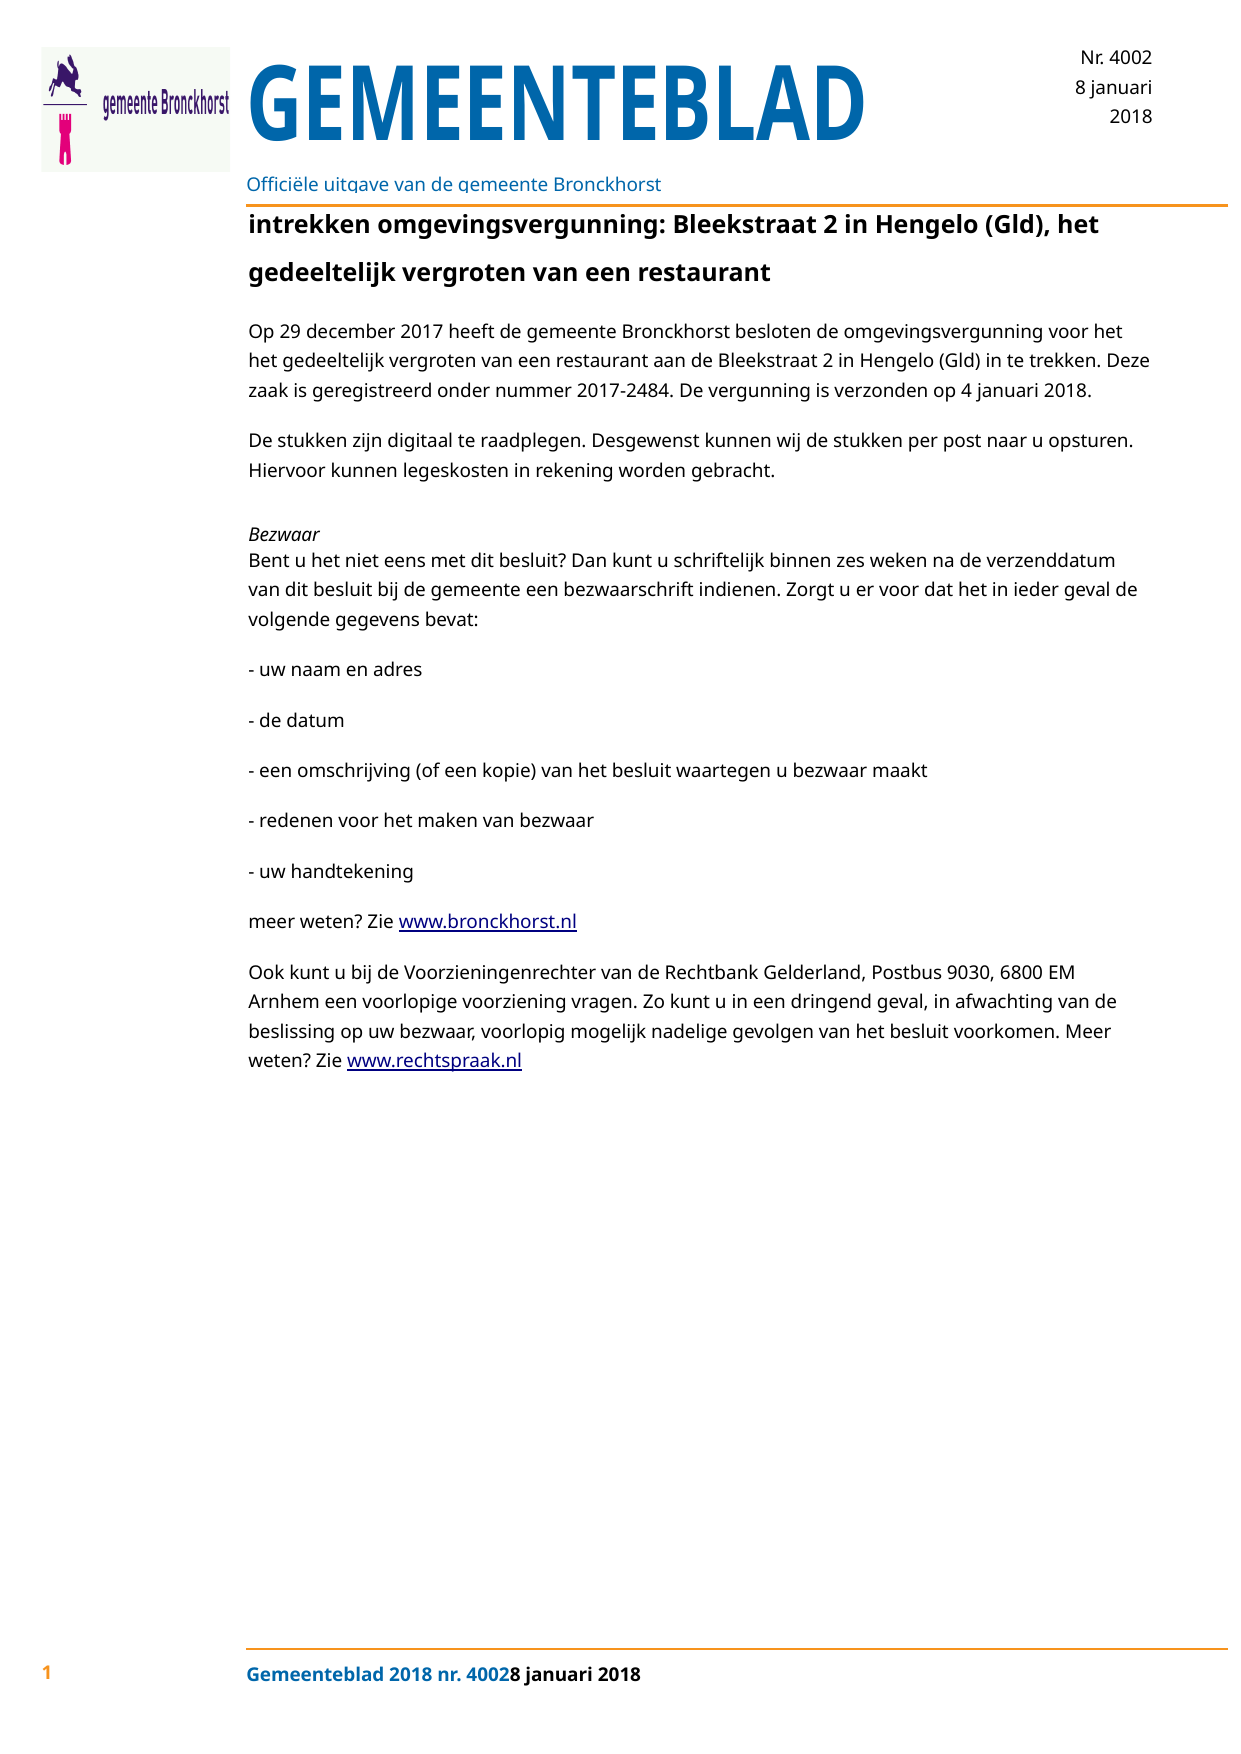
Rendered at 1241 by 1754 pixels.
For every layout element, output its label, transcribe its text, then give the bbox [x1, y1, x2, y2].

text Ook kunt u bij de Voorzieningenrechter van de Rechtbank Gelderland, Postbus 9030, 6800 EM Arnhem een voorlopige voorziening vragen. Zo kunt u in een dringend geval, in afwachting van de beslissing op uw bezwaar, voorlopig mogelijk nadelige gevolgen van het besluit voorkomen. Meer weten? Zie www.rechtspraak.nl [248, 959, 1152, 1073]
text - redenen voor het maken van bezwaar [248, 808, 1152, 833]
text Bezwaar [248, 521, 1152, 547]
text - de datum [248, 707, 1152, 732]
text De stukken zijn digitaal te raadplegen. Desgewenst kunnen wij de stukken per post naar u opsturen. Hiervoor kunnen legeskosten in rekening worden gebracht. [248, 427, 1152, 483]
text - uw naam en adres [248, 656, 1152, 682]
text - een omschrijving (of een kopie) van het besluit waartegen u bezwaar maakt [248, 757, 1152, 783]
text - uw handtekening [248, 858, 1152, 884]
text intrekken omgevingsvergunning: Bleekstraat 2 in Hengelo (Gld), het gedeeltelijk vergroten van een restaurant [248, 207, 1152, 288]
text Op 29 december 2017 heeft de gemeente Bronckhorst besloten de omgevingsvergunning voor het het gedeeltelijk vergroten van een restaurant aan de Bleekstraat 2 in Hengelo (Gld) in te trekken. Deze zaak is geregistreerd onder nummer 2017-2484. De vergunning is verzonden op 4 januari 2018. [248, 318, 1152, 403]
picture [41, 47, 231, 172]
text meer weten? Zie www.bronckhorst.nl [248, 908, 1152, 934]
text Bent u het niet eens met dit besluit? Dan kunt u schriftelijk binnen zes weken na de verzenddatum van dit besluit bij de gemeente een bezwaarschrift indienen. Zorgt u er voor dat het in ieder geval de volgende gegevens bevat: [248, 547, 1152, 632]
